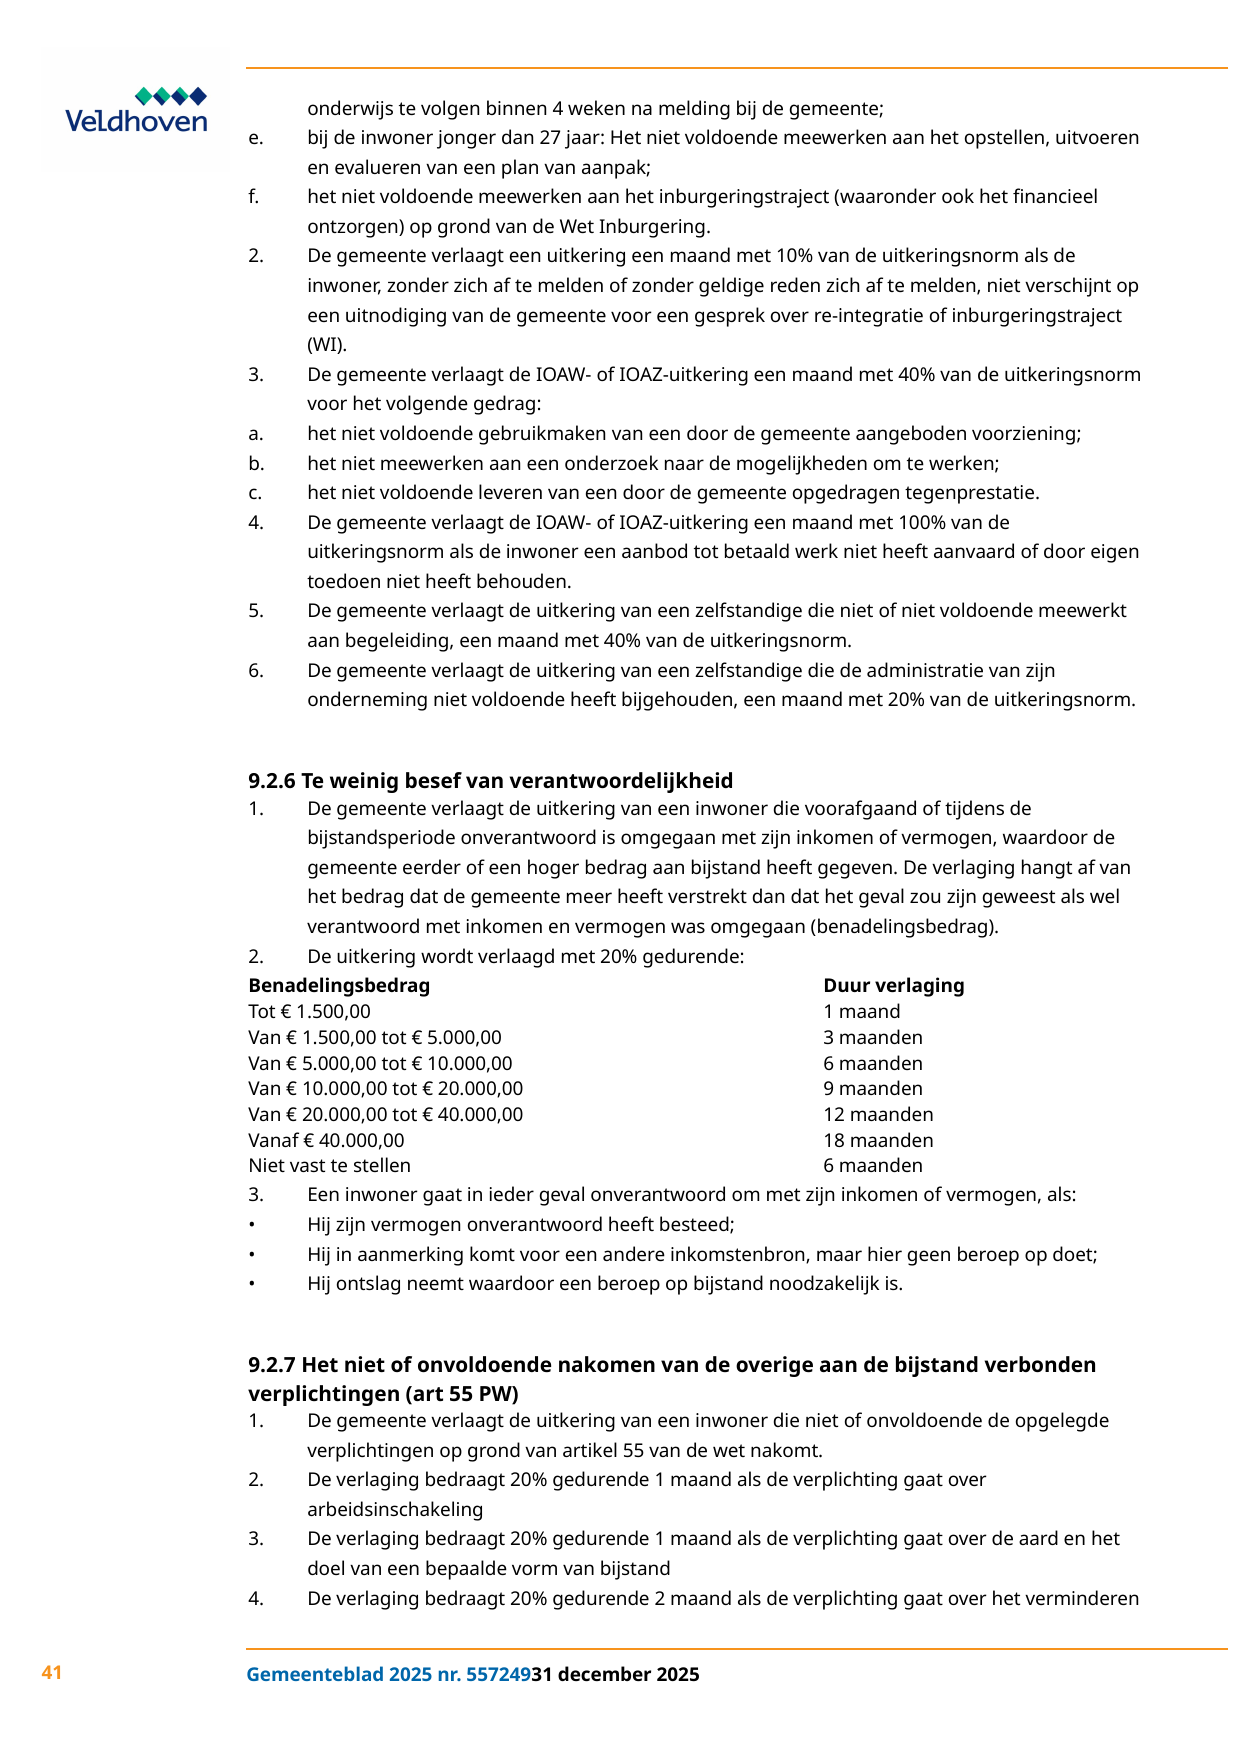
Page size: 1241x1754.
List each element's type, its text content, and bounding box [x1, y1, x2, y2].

table_cell Van € 10.000,00 tot € 20.000,00 [248, 1075, 823, 1101]
text 9.2.6 Te weinig besef van verantwoordelijkheid [248, 766, 1152, 795]
list het niet voldoende gebruikmaken van een door de gemeente aangeboden voorziening; [248, 420, 1152, 446]
list De gemeente verlaagt de uitkering van een inwoner die voorafgaand of tijdens de bijstandsperiode onverantwoord is omgegaan met zijn inkomen of vermogen, waardoor de gemeente eerder of een hoger bedrag aan bijstand heeft gegeven. De verlaging hangt af van het bedrag dat de gemeente meer heeft verstrekt dan dat het geval zou zijn geweest als wel verantwoord met inkomen en vermogen was omgegaan (benadelingsbedrag). [248, 795, 1152, 939]
list Hij zijn vermogen onverantwoord heeft besteed; [248, 1211, 1152, 1237]
list De gemeente verlaagt de uitkering van een inwoner die niet of onvoldoende de opgelegde verplichtingen op grond van artikel 55 van de wet nakomt. [248, 1407, 1152, 1462]
table_cell Niet vast te stellen [248, 1153, 823, 1178]
list het niet voldoende leveren van een door de gemeente opgedragen tegenprestatie. [248, 479, 1152, 505]
table_cell 18 maanden [823, 1127, 1152, 1153]
list Hij in aanmerking komt voor een andere inkomstenbron, maar hier geen beroep op doet; [248, 1241, 1152, 1266]
table_cell 9 maanden [823, 1075, 1152, 1101]
table_cell Van € 5.000,00 tot € 10.000,00 [248, 1050, 823, 1075]
list De gemeente verlaagt de IOAW- of IOAZ-uitkering een maand met 100% van de uitkeringsnorm als de inwoner een aanbod tot betaald werk niet heeft aanvaard of door eigen toedoen niet heeft behouden. [248, 509, 1152, 594]
table_cell Van € 20.000,00 tot € 40.000,00 [248, 1101, 823, 1127]
list De verlaging bedraagt 20% gedurende 2 maand als de verplichting gaat over het verminderen [248, 1585, 1152, 1610]
list De gemeente verlaagt een uitkering een maand met 10% van de uitkeringsnorm als de inwoner, zonder zich af te melden of zonder geldige reden zich af te melden, niet verschijnt op een uitnodiging van de gemeente voor een gesprek over re-integratie of inburgeringstraject (WI). [248, 243, 1152, 357]
table_cell 6 maanden [823, 1050, 1152, 1075]
table_cell 12 maanden [823, 1101, 1152, 1127]
picture [41, 47, 231, 172]
table_header Duur verlaging [823, 973, 1152, 998]
list bij de inwoner jonger dan 27 jaar: Het niet voldoende meewerken aan het opstellen, uitvoeren en evalueren van een plan van aanpak; [248, 124, 1152, 180]
table_cell 3 maanden [823, 1024, 1152, 1050]
list onderwijs te volgen binnen 4 weken na melding bij de gemeente; [248, 95, 1152, 121]
table_header Benadelingsbedrag [248, 973, 823, 998]
list het niet voldoende meewerken aan het inburgeringstraject (waaronder ook het financieel ontzorgen) op grond van de Wet Inburgering. [248, 183, 1152, 239]
table_cell Vanaf € 40.000,00 [248, 1127, 823, 1153]
table_cell Tot € 1.500,00 [248, 998, 823, 1024]
table_cell 1 maand [823, 998, 1152, 1024]
list Hij ontslag neemt waardoor een beroep op bijstand noodzakelijk is. [248, 1270, 1152, 1296]
list De gemeente verlaagt de uitkering van een zelfstandige die de administratie van zijn onderneming niet voldoende heeft bijgehouden, een maand met 20% van de uitkeringsnorm. [248, 657, 1152, 712]
list De verlaging bedraagt 20% gedurende 1 maand als de verplichting gaat over de aard en het doel van een bepaalde vorm van bijstand [248, 1526, 1152, 1581]
list De verlaging bedraagt 20% gedurende 1 maand als de verplichting gaat over arbeidsinschakeling [248, 1466, 1152, 1522]
list De gemeente verlaagt de uitkering van een zelfstandige die niet of niet voldoende meewerkt aan begeleiding, een maand met 40% van de uitkeringsnorm. [248, 598, 1152, 653]
list Een inwoner gaat in ieder geval onverantwoord om met zijn inkomen of vermogen, als: [248, 1182, 1152, 1207]
list het niet meewerken aan een onderzoek naar de mogelijkheden om te werken; [248, 450, 1152, 476]
list De gemeente verlaagt de IOAW- of IOAZ-uitkering een maand met 40% van de uitkeringsnorm voor het volgende gedrag: [248, 361, 1152, 416]
text 9.2.7 Het niet of onvoldoende nakomen van de overige aan de bijstand verbonden verplichtingen (art 55 PW) [248, 1350, 1152, 1407]
table_cell Van € 1.500,00 tot € 5.000,00 [248, 1024, 823, 1050]
table_cell 6 maanden [823, 1153, 1152, 1178]
list De uitkering wordt verlaagd met 20% gedurende: [248, 943, 1152, 968]
